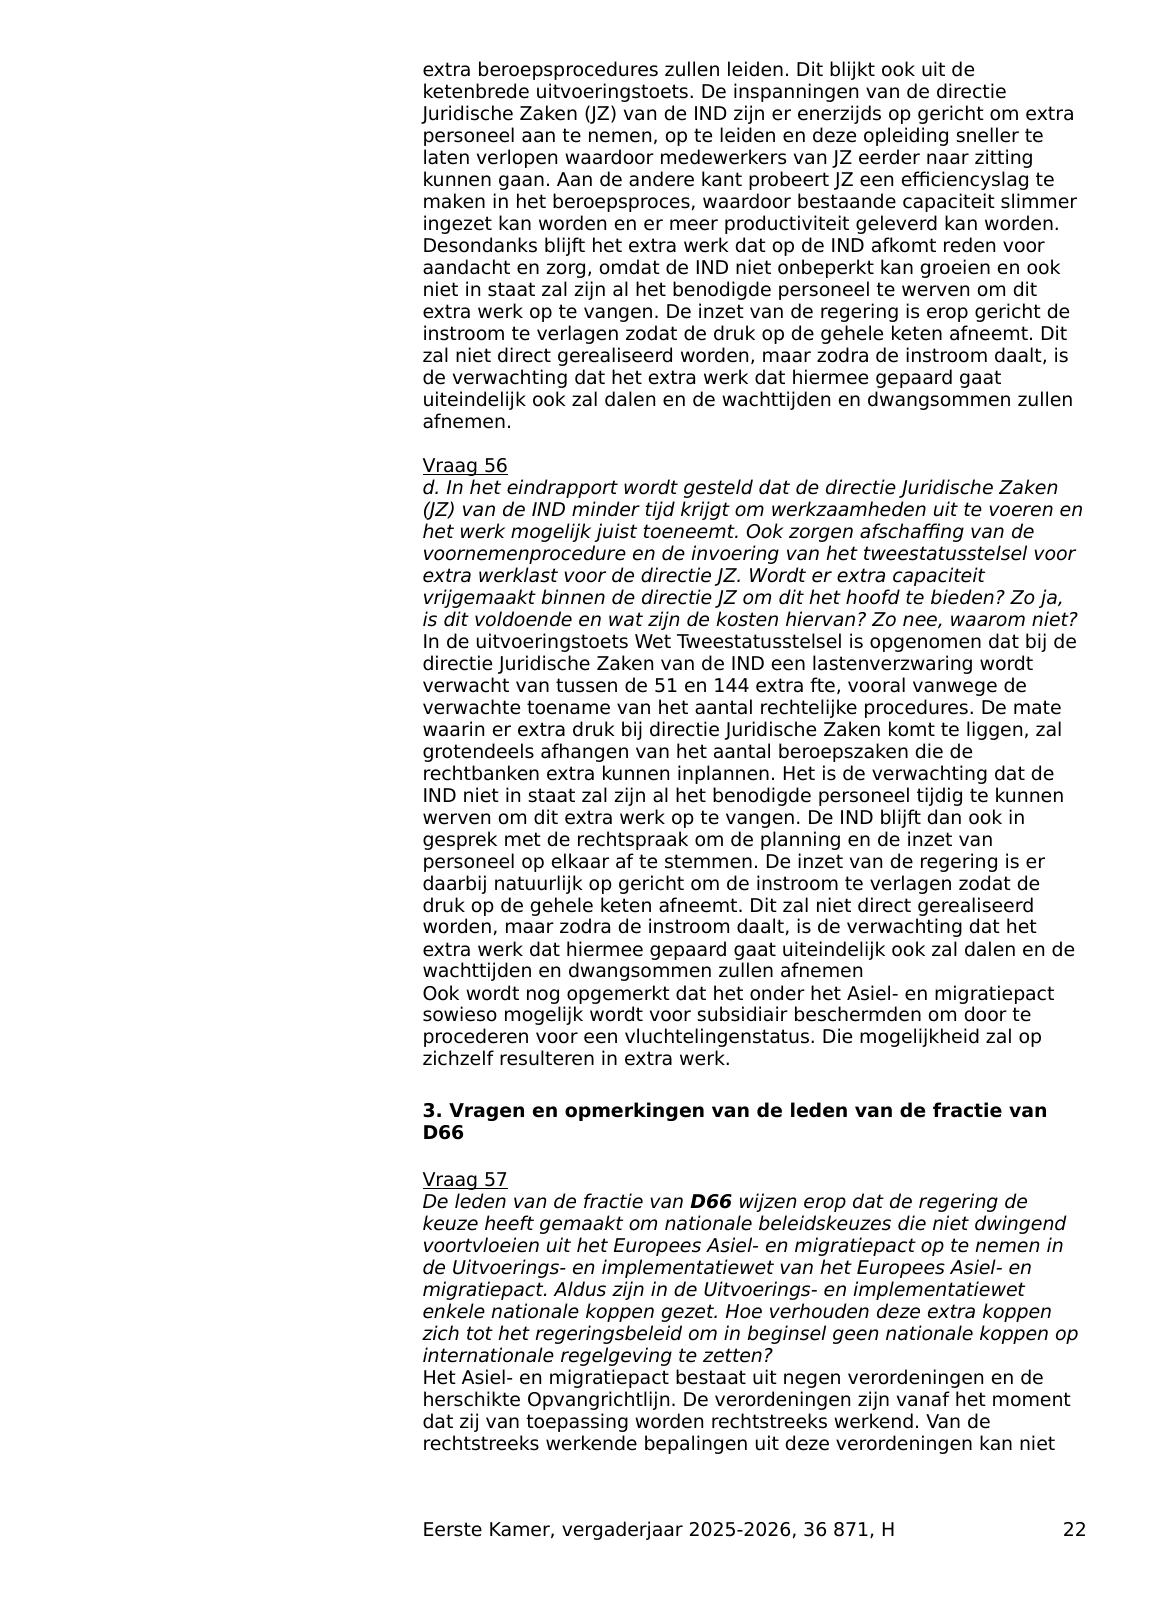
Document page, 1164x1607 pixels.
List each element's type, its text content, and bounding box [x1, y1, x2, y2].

text Ook wordt nog opgemerkt dat het onder het Asiel- en migratiepact sowieso mogelijk wordt voor subsidiair beschermden om door te procederen voor een vluchtelingenstatus. Die mogelijkheid zal op zichzelf resulteren in extra werk. [422, 982, 1087, 1070]
text Het Asiel- en migratiepact bestaat uit negen verordeningen en de herschikte Opvangrichtlijn. De verordeningen zijn vanaf het moment dat zij van toepassing worden rechtstreeks werkend. Van de rechtstreeks werkende bepalingen uit deze verordeningen kan niet [422, 1367, 1087, 1455]
text De leden van de fractie van D66 wijzen erop dat de regering de keuze heeft gemaakt om nationale beleidskeuzes die niet dwingend voortvloeien uit het Europees Asiel- en migratiepact op te nemen in de Uitvoerings- en implementatiewet van het Europees Asiel- en migratiepact. Aldus zijn in de Uitvoerings- en implementatiewet enkele nationale koppen gezet. Hoe verhouden deze extra koppen zich tot het regeringsbeleid om in beginsel geen nationale koppen op internationale regelgeving te zetten? [422, 1191, 1087, 1367]
text In de uitvoeringstoets Wet Tweestatusstelsel is opgenomen dat bij de directie Juridische Zaken van de IND een lastenverzwaring wordt verwacht van tussen de 51 en 144 extra fte, vooral vanwege de verwachte toename van het aantal rechtelijke procedures. De mate waarin er extra druk bij directie Juridische Zaken komt te liggen, zal grotendeels afhangen van het aantal beroepszaken die de rechtbanken extra kunnen inplannen. Het is de verwachting dat de IND niet in staat zal zijn al het benodigde personeel tijdig te kunnen werven om dit extra werk op te vangen. De IND blijft dan ook in gesprek met de rechtspraak om de planning en de inzet van personeel op elkaar af te stemmen. De inzet van de regering is er daarbij natuurlijk op gericht om de instroom te verlagen zodat de druk op de gehele keten afneemt. Dit zal niet direct gerealiseerd worden, maar zodra de instroom daalt, is de verwachting dat het extra werk dat hiermee gepaard gaat uiteindelijk ook zal dalen en de wachttijden en dwangsommen zullen afnemen [422, 631, 1087, 982]
text extra beroepsprocedures zullen leiden. Dit blijkt ook uit de ketenbrede uitvoeringstoets. De inspanningen van de directie Juridische Zaken (JZ) van de IND zijn er enerzijds op gericht om extra personeel aan te nemen, op te leiden en deze opleiding sneller te laten verlopen waardoor medewerkers van JZ eerder naar zitting kunnen gaan. Aan de andere kant probeert JZ een efficiencyslag te maken in het beroepsproces, waardoor bestaande capaciteit slimmer ingezet kan worden en er meer productiviteit geleverd kan worden. Desondanks blijft het extra werk dat op de IND afkomt reden voor aandacht en zorg, omdat de IND niet onbeperkt kan groeien en ook niet in staat zal zijn al het benodigde personeel te werven om dit extra werk op te vangen. De inzet van de regering is erop gericht de instroom te verlagen zodat de druk op de gehele keten afneemt. Dit zal niet direct gerealiseerd worden, maar zodra de instroom daalt, is de verwachting dat het extra werk dat hiermee gepaard gaat uiteindelijk ook zal dalen en de wachttijden en dwangsommen zullen afnemen. [422, 59, 1087, 433]
text Vraag 57 [422, 1169, 1087, 1191]
subtitle 3. Vragen en opmerkingen van de leden van de fractie van D66 [422, 1100, 1087, 1144]
text Vraag 56 [422, 455, 1087, 477]
text d. In het eindrapport wordt gesteld dat de directie Juridische Zaken (JZ) van de IND minder tijd krijgt om werkzaamheden uit te voeren en het werk mogelijk juist toeneemt. Ook zorgen afschaffing van de voornemenprocedure en de invoering van het tweestatusstelsel voor extra werklast voor de directie JZ. Wordt er extra capaciteit vrijgemaakt binnen de directie JZ om dit het hoofd te bieden? Zo ja, is dit voldoende en wat zijn de kosten hiervan? Zo nee, waarom niet? [422, 477, 1087, 631]
